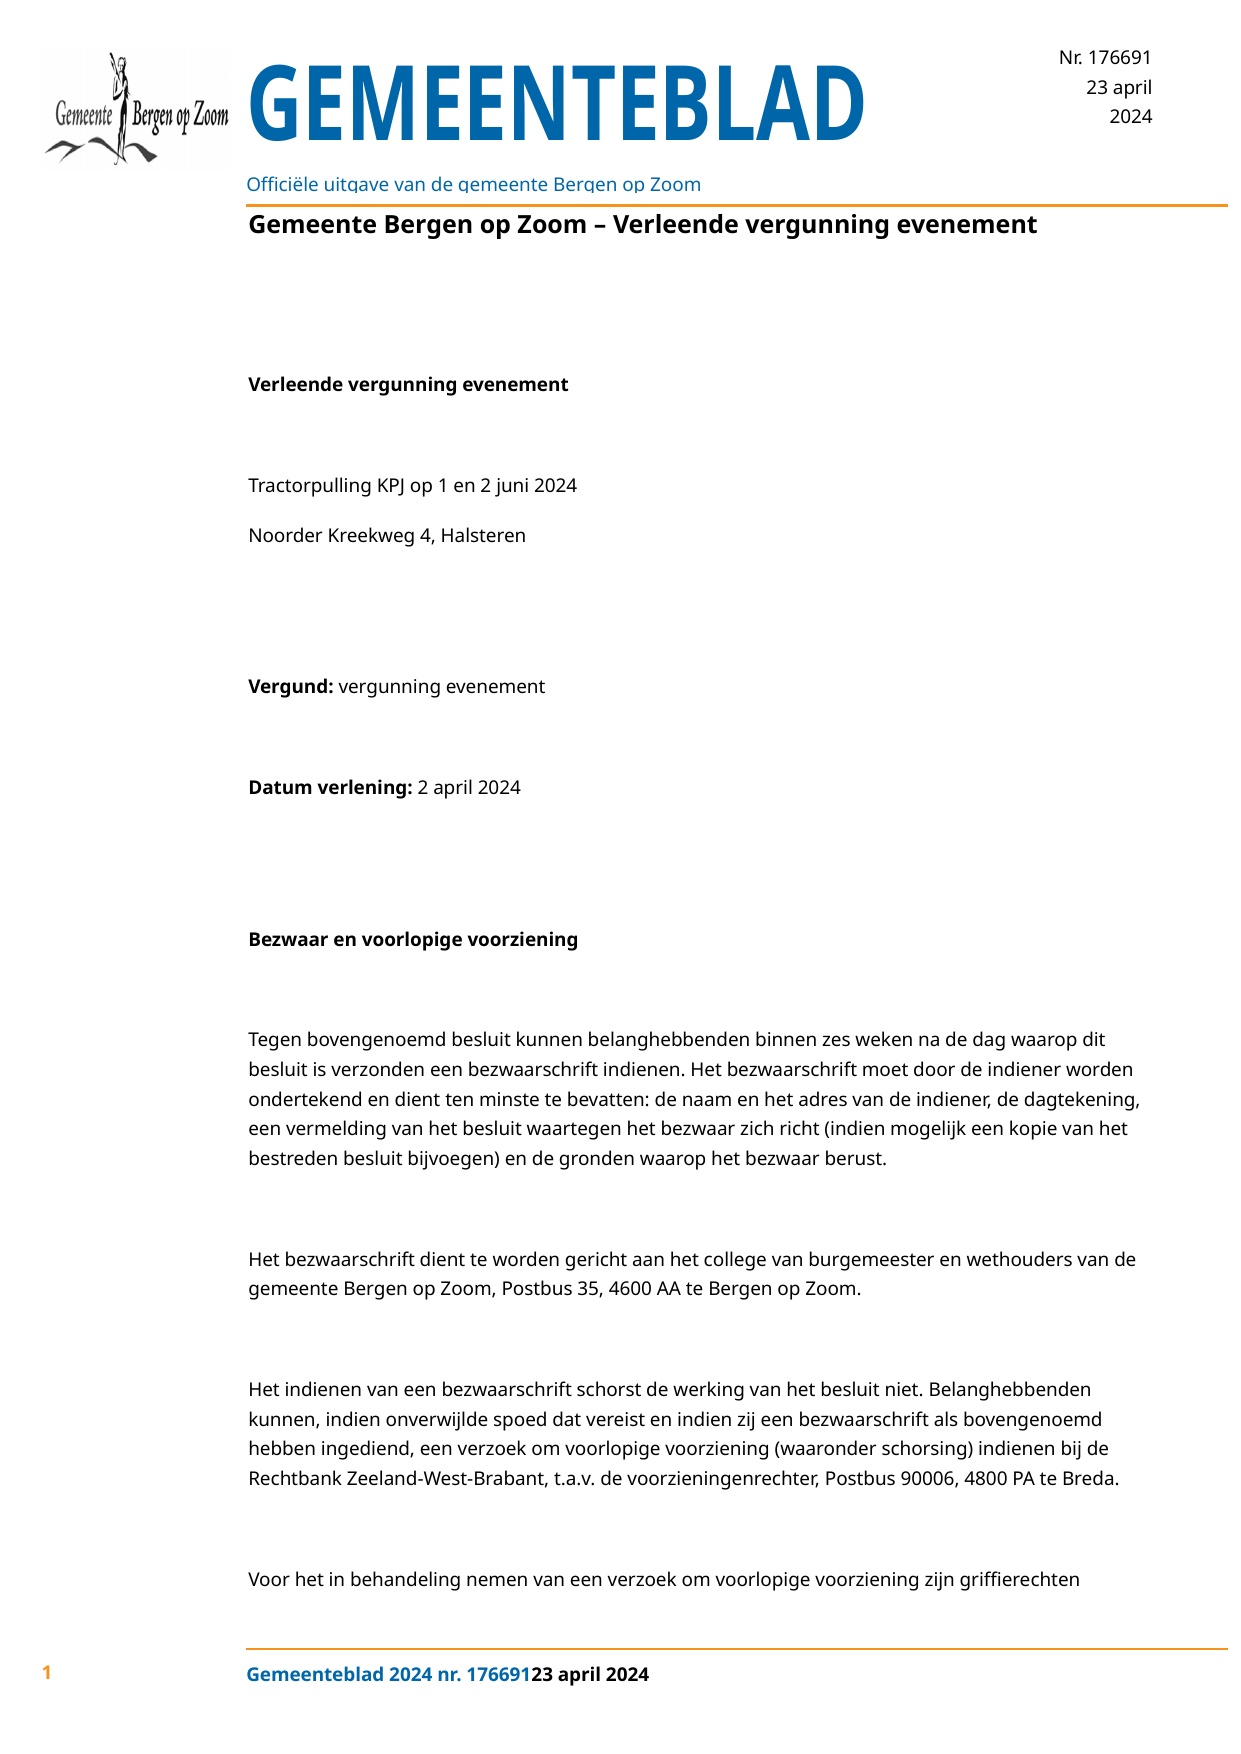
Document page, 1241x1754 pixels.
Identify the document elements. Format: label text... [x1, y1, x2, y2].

picture [41, 47, 231, 172]
text Tractorpulling KPJ op 1 en 2 juni 2024 [248, 472, 1152, 498]
text Datum verlening: 2 april 2024 [248, 774, 1152, 800]
text Gemeente Bergen op Zoom – Verleende vergunning evenement [248, 207, 1152, 241]
text Verleende vergunning evenement [248, 371, 1152, 397]
text Vergund: vergunning evenement [248, 674, 1152, 699]
text Tegen bovengenoemd besluit kunnen belanghebbenden binnen zes weken na de dag waarop dit besluit is verzonden een bezwaarschrift indienen. Het bezwaarschrift moet door de indiener worden ondertekend en dient ten minste te bevatten: de naam en het adres van de indiener, de dagtekening, een vermelding van het besluit waartegen het bezwaar zich richt (indien mogelijk een kopie van het bestreden besluit bijvoegen) en de gronden waarop het bezwaar berust. [248, 1027, 1152, 1171]
text Het bezwaarschrift dient te worden gericht aan het college van burgemeester en wethouders van de gemeente Bergen op Zoom, Postbus 35, 4600 AA te Bergen op Zoom. [248, 1246, 1152, 1301]
text Voor het in behandeling nemen van een verzoek om voorlopige voorziening zijn griffierechten [248, 1566, 1152, 1591]
text Het indienen van een bezwaarschrift schorst de werking van het besluit niet. Belanghebbenden kunnen, indien onverwijlde spoed dat vereist en indien zij een bezwaarschrift als bovengenoemd hebben ingediend, een verzoek om voorlopige voorziening (waaronder schorsing) indienen bij de Rechtbank Zeeland-West-Brabant, t.a.v. de voorzieningenrechter, Postbus 90006, 4800 PA te Breda. [248, 1376, 1152, 1491]
text Noorder Kreekweg 4, Halsteren [248, 522, 1152, 548]
text Bezwaar en voorlopige voorziening [248, 926, 1152, 951]
